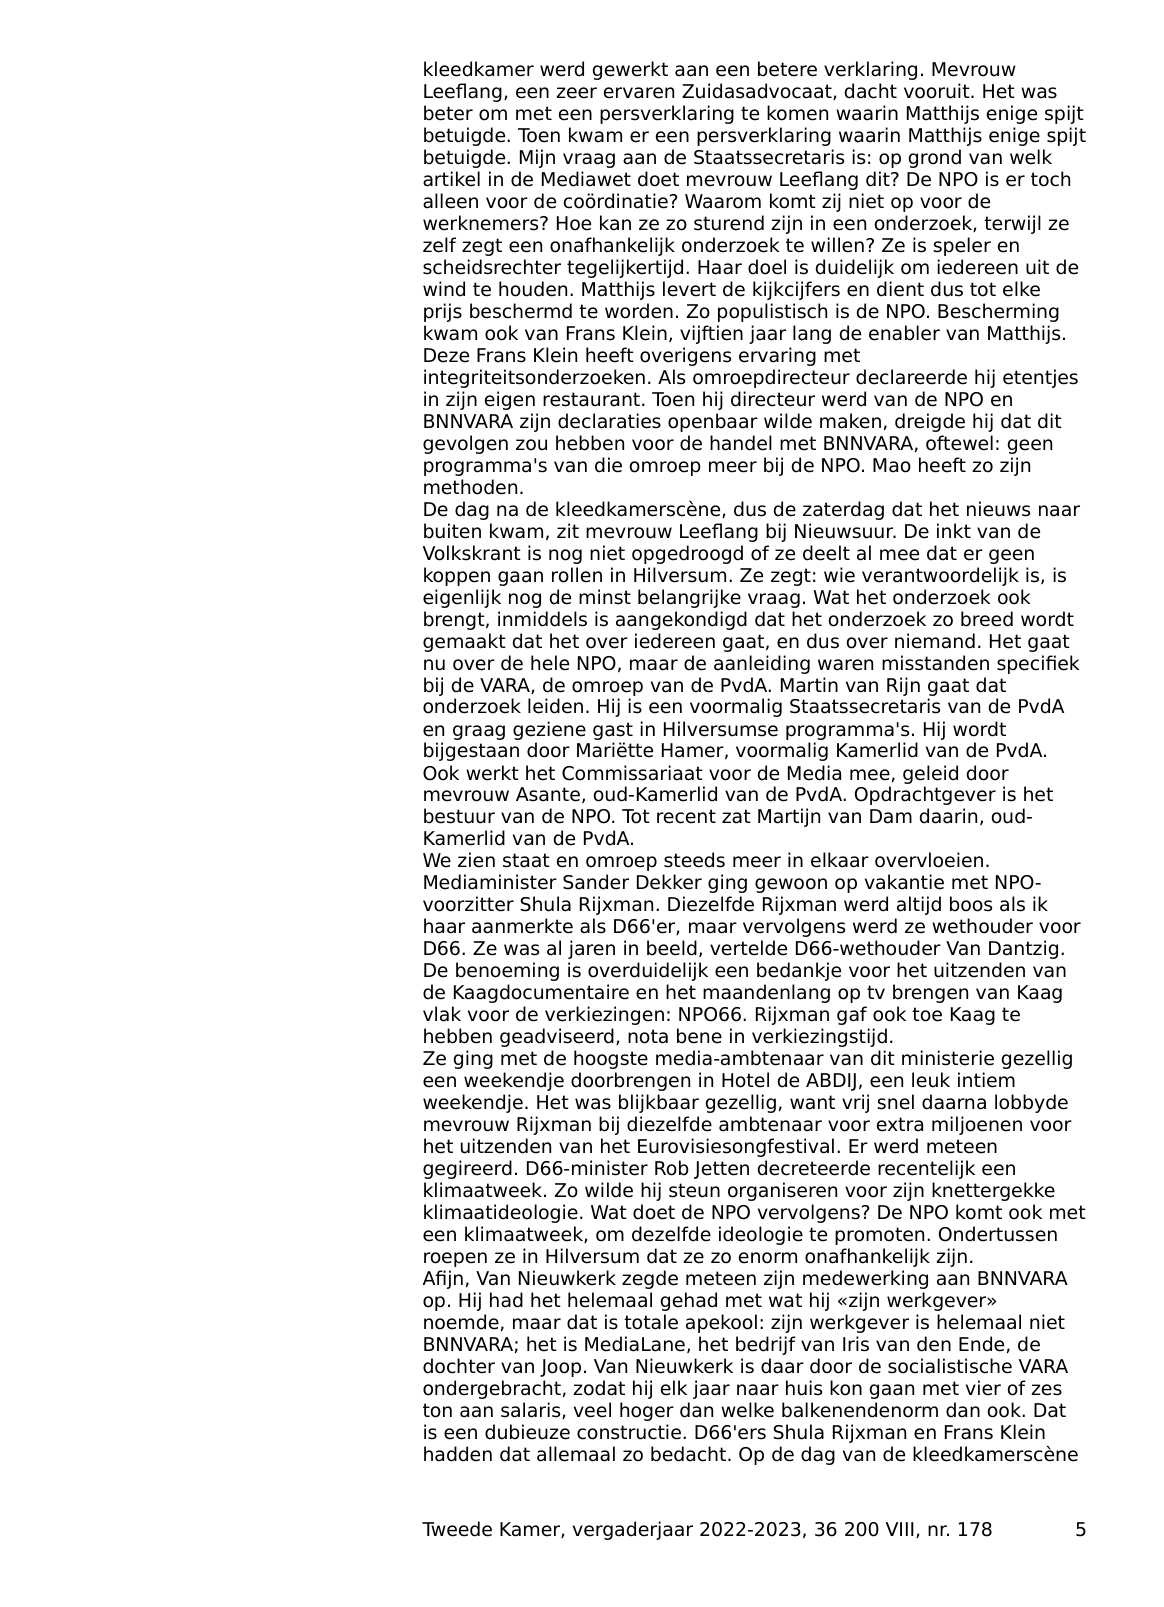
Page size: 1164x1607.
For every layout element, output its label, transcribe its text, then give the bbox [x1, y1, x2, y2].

text kleedkamer werd gewerkt aan een betere verklaring. Mevrouw Leeflang, een zeer ervaren Zuidasadvocaat, dacht vooruit. Het was beter om met een persverklaring te komen waarin Matthijs enige spijt betuigde. Toen kwam er een persverklaring waarin Matthijs enige spijt betuigde. Mijn vraag aan de Staatssecretaris is: op grond van welk artikel in de Mediawet doet mevrouw Leeflang dit? De NPO is er toch alleen voor de coördinatie? Waarom komt zij niet op voor de werknemers? Hoe kan ze zo sturend zijn in een onderzoek, terwijl ze zelf zegt een onafhankelijk onderzoek te willen? Ze is speler en scheidsrechter tegelijkertijd. Haar doel is duidelijk om iedereen uit de wind te houden. Matthijs levert de kijkcijfers en dient dus tot elke prijs beschermd te worden. Zo populistisch is de NPO. Bescherming kwam ook van Frans Klein, vijftien jaar lang de enabler van Matthijs. Deze Frans Klein heeft overigens ervaring met integriteitsonderzoeken. Als omroepdirecteur declareerde hij etentjes in zijn eigen restaurant. Toen hij directeur werd van de NPO en BNNVARA zijn declaraties openbaar wilde maken, dreigde hij dat dit gevolgen zou hebben voor de handel met BNNVARA, oftewel: geen programma's van die omroep meer bij de NPO. Mao heeft zo zijn methoden. [422, 59, 1087, 499]
text Ze ging met de hoogste media-ambtenaar van dit ministerie gezellig een weekendje doorbrengen in Hotel de ABDIJ, een leuk intiem weekendje. Het was blijkbaar gezellig, want vrij snel daarna lobbyde mevrouw Rijxman bij diezelfde ambtenaar voor extra miljoenen voor het uitzenden van het Eurovisiesongfestival. Er werd meteen gegireerd. D66-minister Rob Jetten decreteerde recentelijk een klimaatweek. Zo wilde hij steun organiseren voor zijn knettergekke klimaatideologie. Wat doet de NPO vervolgens? De NPO komt ook met een klimaatweek, om dezelfde ideologie te promoten. Ondertussen roepen ze in Hilversum dat ze zo enorm onafhankelijk zijn. [422, 1048, 1087, 1268]
text We zien staat en omroep steeds meer in elkaar overvloeien. Mediaminister Sander Dekker ging gewoon op vakantie met NPO-voorzitter Shula Rijxman. Diezelfde Rijxman werd altijd boos als ik haar aanmerkte als D66'er, maar vervolgens werd ze wethouder voor D66. Ze was al jaren in beeld, vertelde D66-wethouder Van Dantzig. De benoeming is overduidelijk een bedankje voor het uitzenden van de Kaagdocumentaire en het maandenlang op tv brengen van Kaag vlak voor de verkiezingen: NPO66. Rijxman gaf ook toe Kaag te hebben geadviseerd, nota bene in verkiezingstijd. [422, 850, 1087, 1048]
text De dag na de kleedkamerscène, dus de zaterdag dat het nieuws naar buiten kwam, zit mevrouw Leeflang bij Nieuwsuur. De inkt van de Volkskrant is nog niet opgedroogd of ze deelt al mee dat er geen koppen gaan rollen in Hilversum. Ze zegt: wie verantwoordelijk is, is eigenlijk nog de minst belangrijke vraag. Wat het onderzoek ook brengt, inmiddels is aangekondigd dat het onderzoek zo breed wordt gemaakt dat het over iedereen gaat, en dus over niemand. Het gaat nu over de hele NPO, maar de aanleiding waren misstanden specifiek bij de VARA, de omroep van de PvdA. Martin van Rijn gaat dat onderzoek leiden. Hij is een voormalig Staatssecretaris van de PvdA en graag geziene gast in Hilversumse programma's. Hij wordt bijgestaan door Mariëtte Hamer, voormalig Kamerlid van de PvdA. Ook werkt het Commissariaat voor de Media mee, geleid door mevrouw Asante, oud-Kamerlid van de PvdA. Opdrachtgever is het bestuur van de NPO. Tot recent zat Martijn van Dam daarin, oud-Kamerlid van de PvdA. [422, 499, 1087, 850]
text Afijn, Van Nieuwkerk zegde meteen zijn medewerking aan BNNVARA op. Hij had het helemaal gehad met wat hij «zijn werkgever» noemde, maar dat is totale apekool: zijn werkgever is helemaal niet BNNVARA; het is MediaLane, het bedrijf van Iris van den Ende, de dochter van Joop. Van Nieuwkerk is daar door de socialistische VARA ondergebracht, zodat hij elk jaar naar huis kon gaan met vier of zes ton aan salaris, veel hoger dan welke balkenendenorm dan ook. Dat is een dubieuze constructie. D66'ers Shula Rijxman en Frans Klein hadden dat allemaal zo bedacht. Op de dag van de kleedkamerscène [422, 1268, 1087, 1466]
